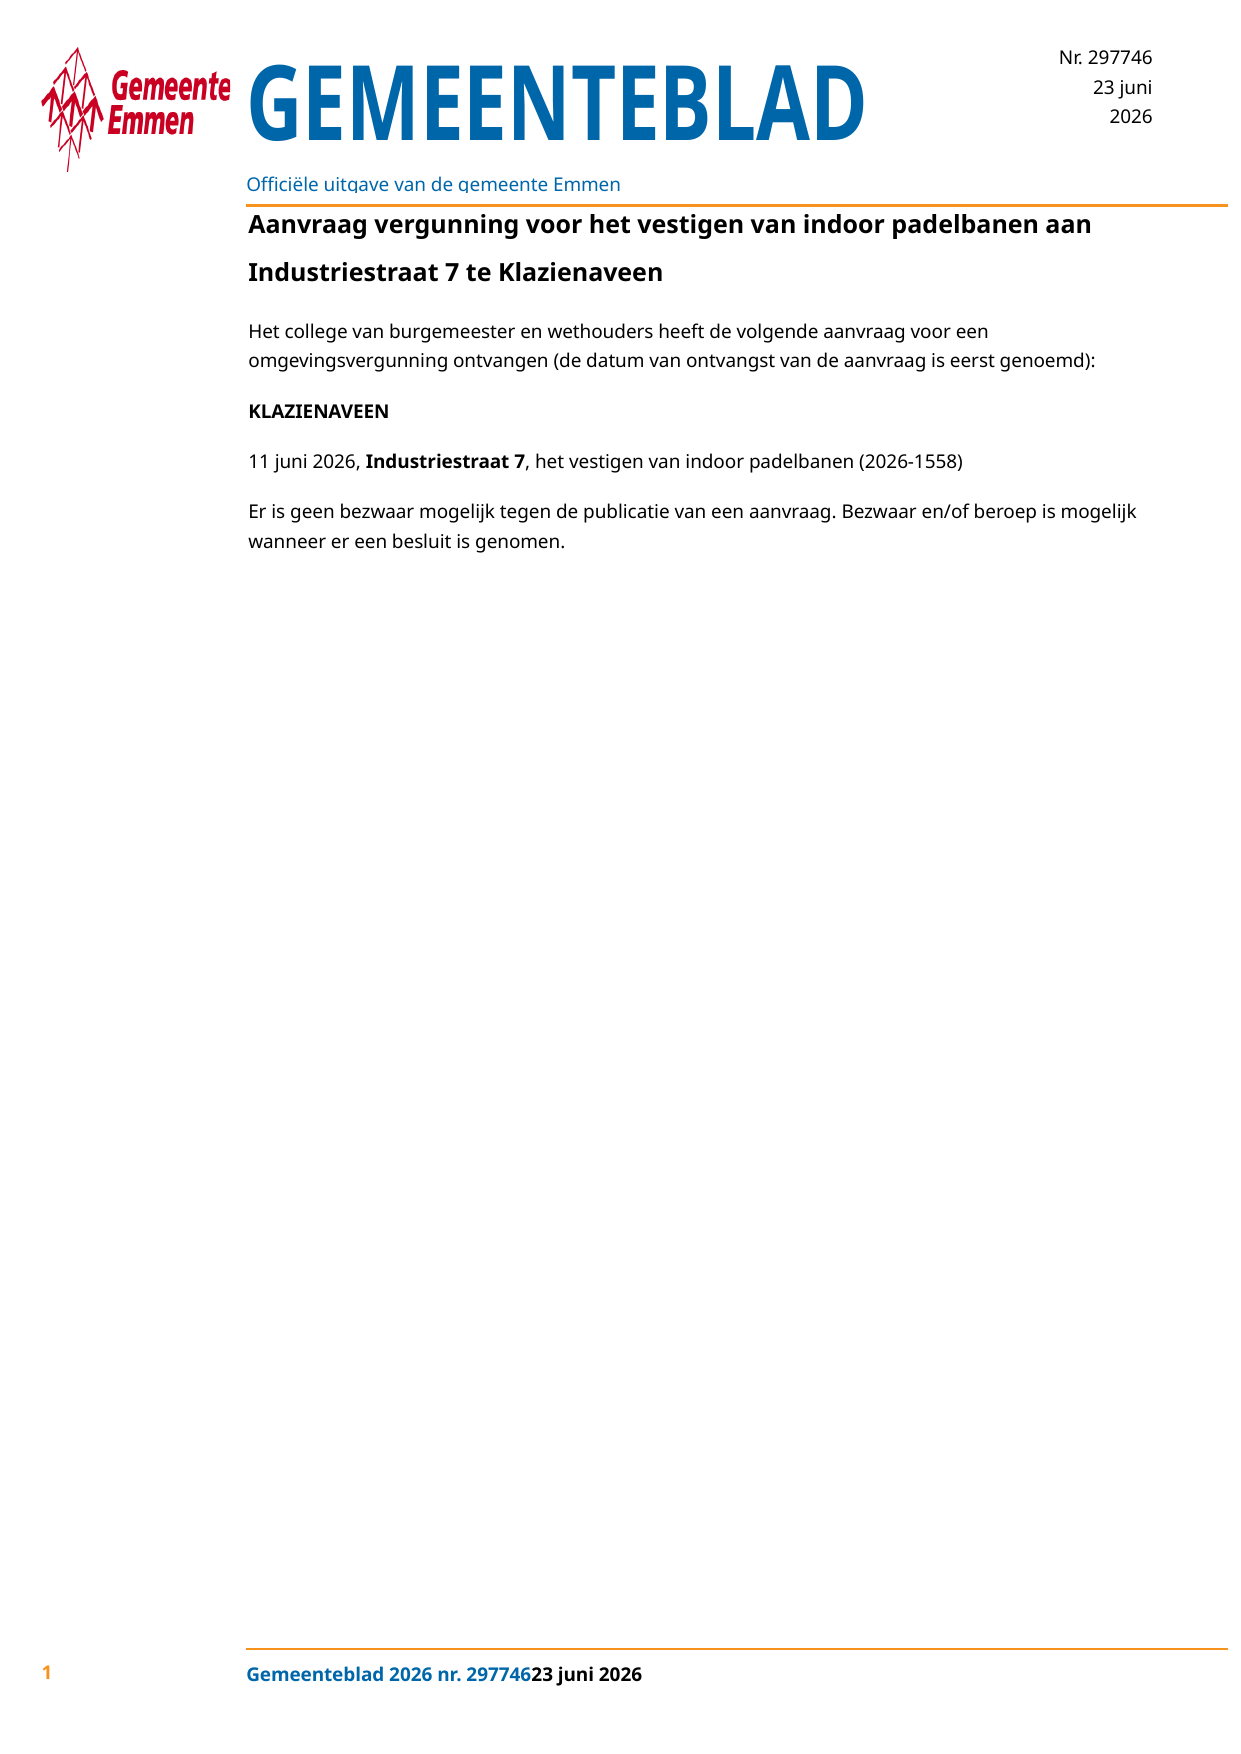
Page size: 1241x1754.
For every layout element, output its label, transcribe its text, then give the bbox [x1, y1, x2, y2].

text Aanvraag vergunning voor het vestigen van indoor padelbanen aan Industriestraat 7 te Klazienaveen [248, 207, 1152, 288]
text KLAZIENAVEEN [248, 398, 1152, 424]
picture [41, 47, 231, 172]
text 11 juni 2026, Industriestraat 7, het vestigen van indoor padelbanen (2026-1558) [248, 448, 1152, 474]
text Er is geen bezwaar mogelijk tegen de publicatie van een aanvraag. Bezwaar en/of beroep is mogelijk wanneer er een besluit is genomen. [248, 499, 1152, 554]
text Het college van burgemeester en wethouders heeft de volgende aanvraag voor een omgevingsvergunning ontvangen (de datum van ontvangst van de aanvraag is eerst genoemd): [248, 318, 1152, 373]
